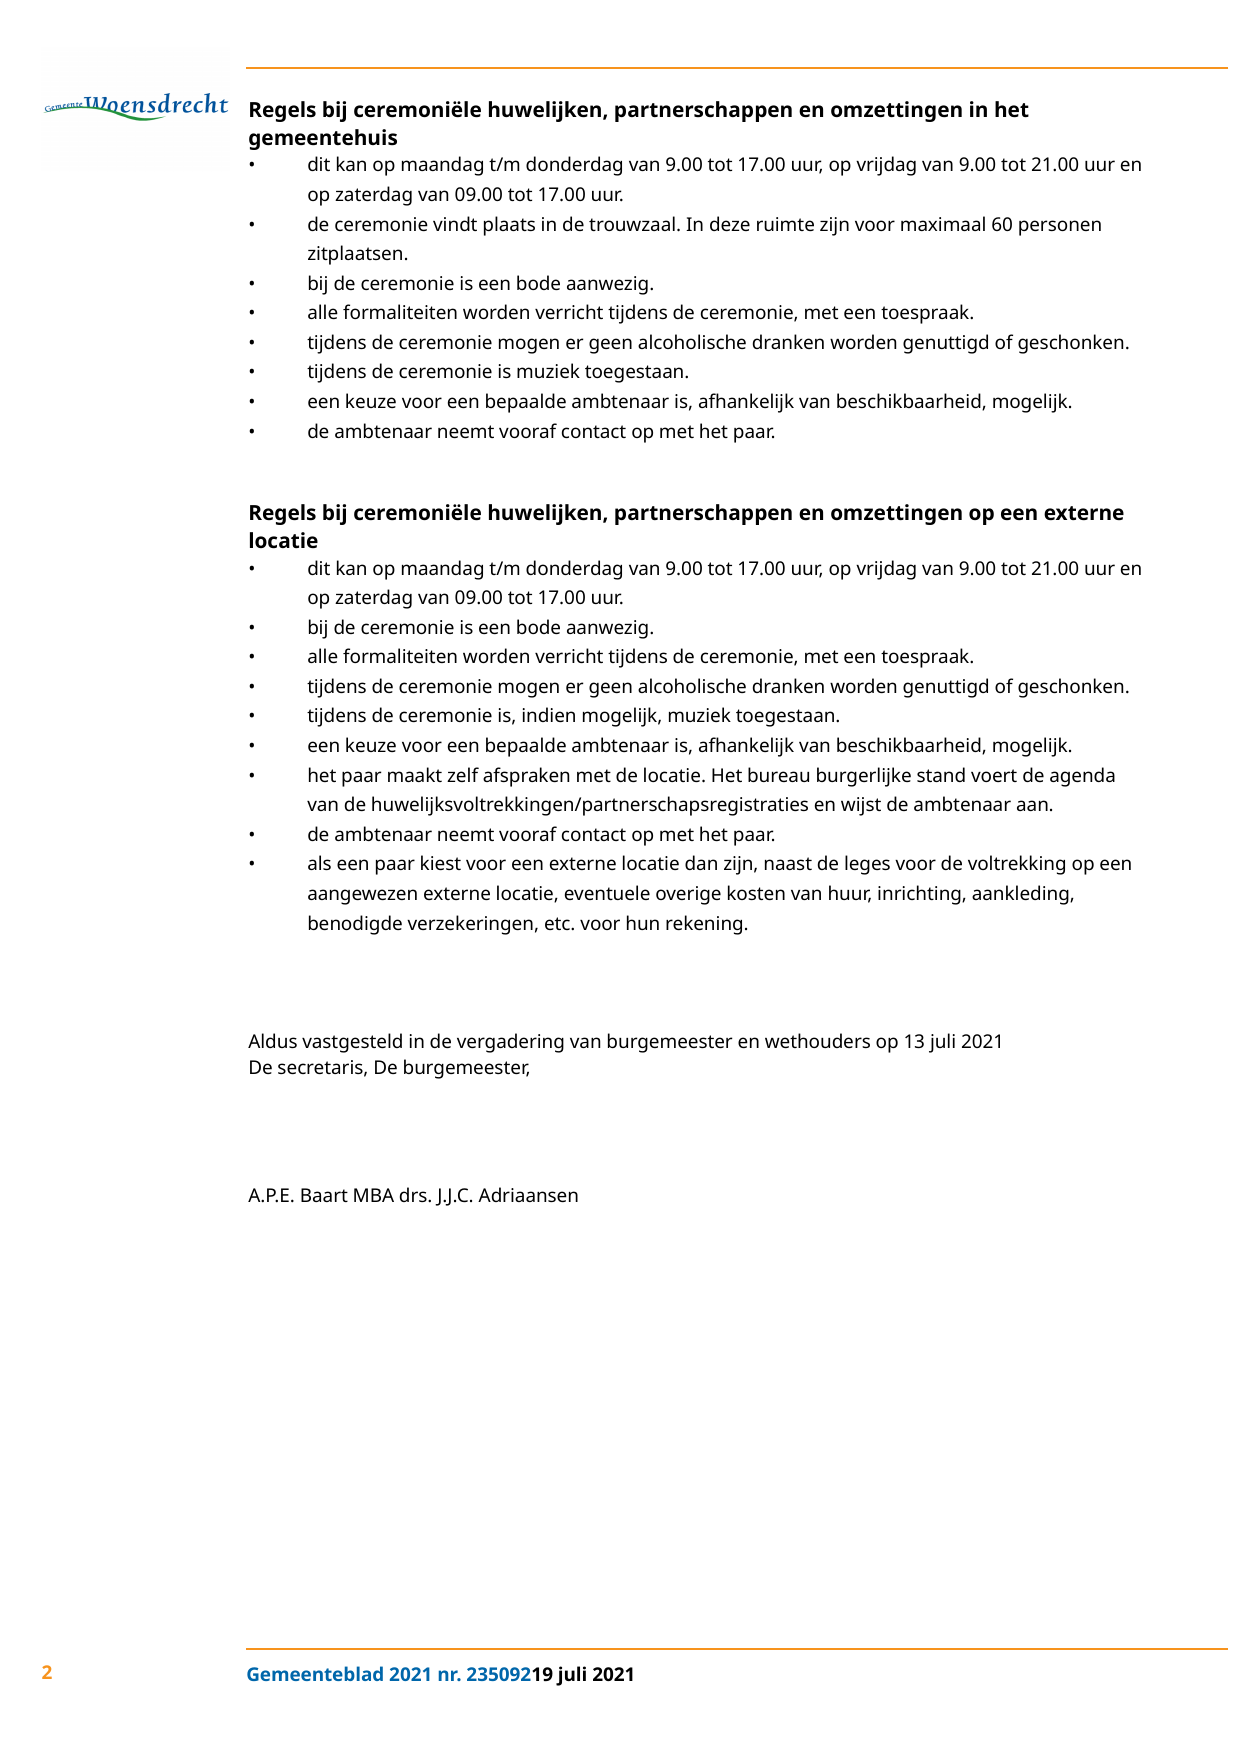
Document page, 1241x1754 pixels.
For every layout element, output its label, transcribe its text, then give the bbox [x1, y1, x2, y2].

text Aldus vastgesteld in de vergadering van burgemeester en wethouders op 13 juli 2021 [248, 1028, 1152, 1054]
list dit kan op maandag t/m donderdag van 9.00 tot 17.00 uur, op vrijdag van 9.00 tot 21.00 uur en op zaterdag van 09.00 tot 17.00 uur. [248, 152, 1152, 207]
list de ambtenaar neemt vooraf contact op met het paar. [248, 418, 1152, 444]
list tijdens de ceremonie mogen er geen alcoholische dranken worden genuttigd of geschonken. [248, 673, 1152, 699]
list de ceremonie vindt plaats in de trouwzaal. In deze ruimte zijn voor maximaal 60 personen zitplaatsen. [248, 211, 1152, 266]
list een keuze voor een bepaalde ambtenaar is, afhankelijk van beschikbaarheid, mogelijk. [248, 732, 1152, 758]
list alle formaliteiten worden verricht tijdens de ceremonie, met een toespraak. [248, 299, 1152, 325]
list het paar maakt zelf afspraken met de locatie. Het bureau burgerlijke stand voert de agenda van de huwelijksvoltrekkingen/partnerschapsregistraties en wijst de ambtenaar aan. [248, 762, 1152, 817]
list alle formaliteiten worden verricht tijdens de ceremonie, met een toespraak. [248, 643, 1152, 669]
list de ambtenaar neemt vooraf contact op met het paar. [248, 821, 1152, 847]
list tijdens de ceremonie is, indien mogelijk, muziek toegestaan. [248, 703, 1152, 728]
list tijdens de ceremonie mogen er geen alcoholische dranken worden genuttigd of geschonken. [248, 329, 1152, 355]
text De secretaris, De burgemeester, [248, 1054, 1152, 1079]
list tijdens de ceremonie is muziek toegestaan. [248, 359, 1152, 384]
list als een paar kiest voor een externe locatie dan zijn, naast de leges voor de voltrekking op een aangewezen externe locatie, eventuele overige kosten van huur, inrichting, aankleding, benodigde verzekeringen, etc. voor hun rekening. [248, 851, 1152, 936]
list dit kan op maandag t/m donderdag van 9.00 tot 17.00 uur, op vrijdag van 9.00 tot 21.00 uur en op zaterdag van 09.00 tot 17.00 uur. [248, 555, 1152, 610]
list bij de ceremonie is een bode aanwezig. [248, 270, 1152, 296]
list een keuze voor een bepaalde ambtenaar is, afhankelijk van beschikbaarheid, mogelijk. [248, 388, 1152, 414]
list bij de ceremonie is een bode aanwezig. [248, 614, 1152, 640]
text Regels bij ceremoniële huwelijken, partnerschappen en omzettingen in het gemeentehuis [248, 95, 1152, 152]
picture [41, 47, 231, 172]
text A.P.E. Baart MBA drs. J.J.C. Adriaansen [248, 1182, 1152, 1208]
text Regels bij ceremoniële huwelijken, partnerschappen en omzettingen op een externe locatie [248, 498, 1152, 555]
